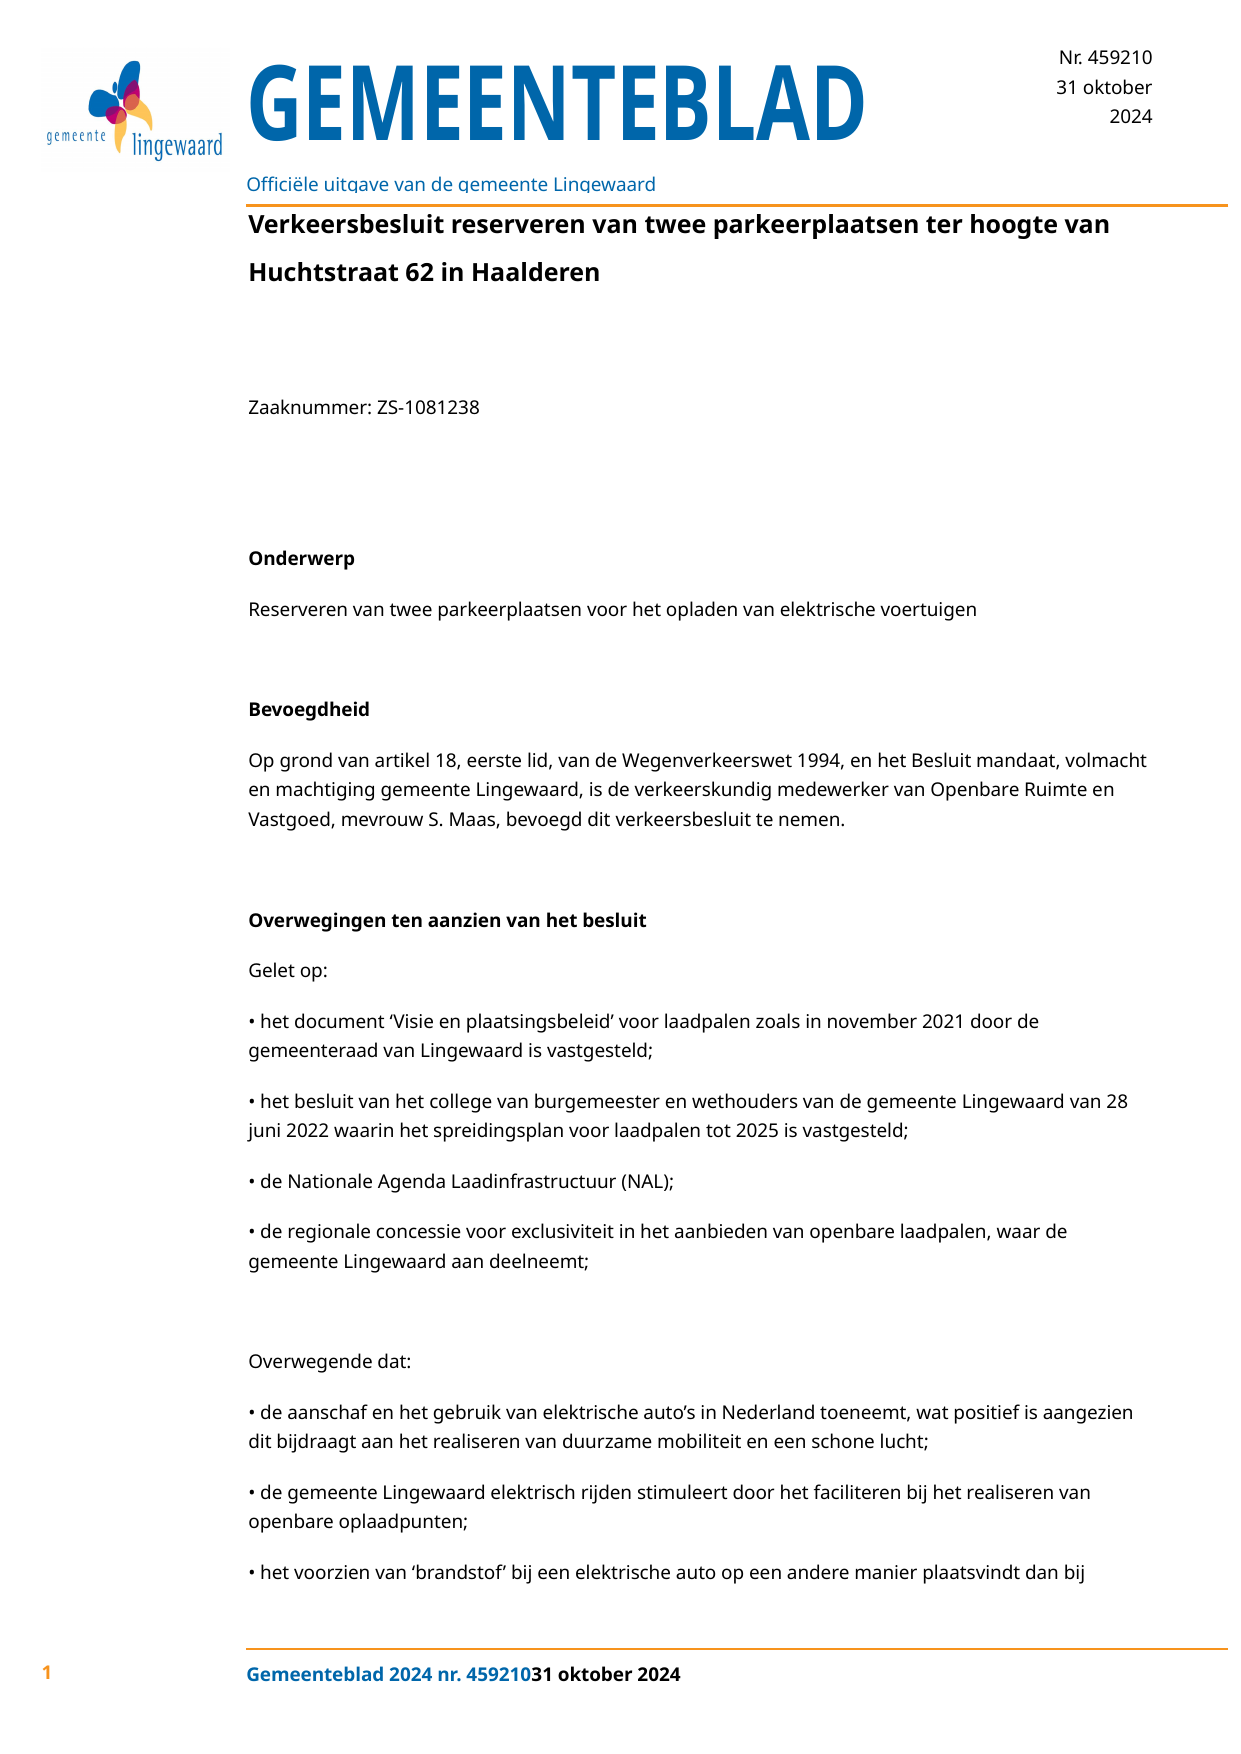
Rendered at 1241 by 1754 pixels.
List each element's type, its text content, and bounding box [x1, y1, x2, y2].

text Gelet op: [248, 957, 1152, 983]
text • het besluit van het college van burgemeester en wethouders van de gemeente Lingewaard van 28 juni 2022 waarin het spreidingsplan voor laadpalen tot 2025 is vastgesteld; [248, 1088, 1152, 1143]
text • het voorzien van ‘brandstof’ bij een elektrische auto op een andere manier plaatsvindt dan bij [248, 1559, 1152, 1585]
picture [41, 47, 231, 172]
text Onderwerp [248, 545, 1152, 571]
text • de aanschaf en het gebruik van elektrische auto’s in Nederland toeneemt, wat positief is aangezien dit bijdraagt aan het realiseren van duurzame mobiliteit en een schone lucht; [248, 1399, 1152, 1454]
text • de Nationale Agenda Laadinfrastructuur (NAL); [248, 1168, 1152, 1193]
text • het document ‘Visie en plaatsingsbeleid’ voor laadpalen zoals in november 2021 door de gemeenteraad van Lingewaard is vastgesteld; [248, 1008, 1152, 1063]
text • de regionale concessie voor exclusiviteit in het aanbieden van openbare laadpalen, waar de gemeente Lingewaard aan deelneemt; [248, 1218, 1152, 1273]
text Reserveren van twee parkeerplaatsen voor het opladen van elektrische voertuigen [248, 596, 1152, 621]
text Zaaknummer: ZS-1081238 [248, 394, 1152, 420]
text Bevoegdheid [248, 697, 1152, 722]
text Verkeersbesluit reserveren van twee parkeerplaatsen ter hoogte van Huchtstraat 62 in Haalderen [248, 207, 1152, 288]
text Overwegingen ten aanzien van het besluit [248, 907, 1152, 933]
text Op grond van artikel 18, eerste lid, van de Wegenverkeerswet 1994, en het Besluit mandaat, volmacht en machtiging gemeente Lingewaard, is de verkeerskundig medewerker van Openbare Ruimte en Vastgoed, mevrouw S. Maas, bevoegd dit verkeersbesluit te nemen. [248, 747, 1152, 832]
text • de gemeente Lingewaard elektrisch rijden stimuleert door het faciliteren bij het realiseren van openbare oplaadpunten; [248, 1479, 1152, 1534]
text Overwegende dat: [248, 1349, 1152, 1374]
